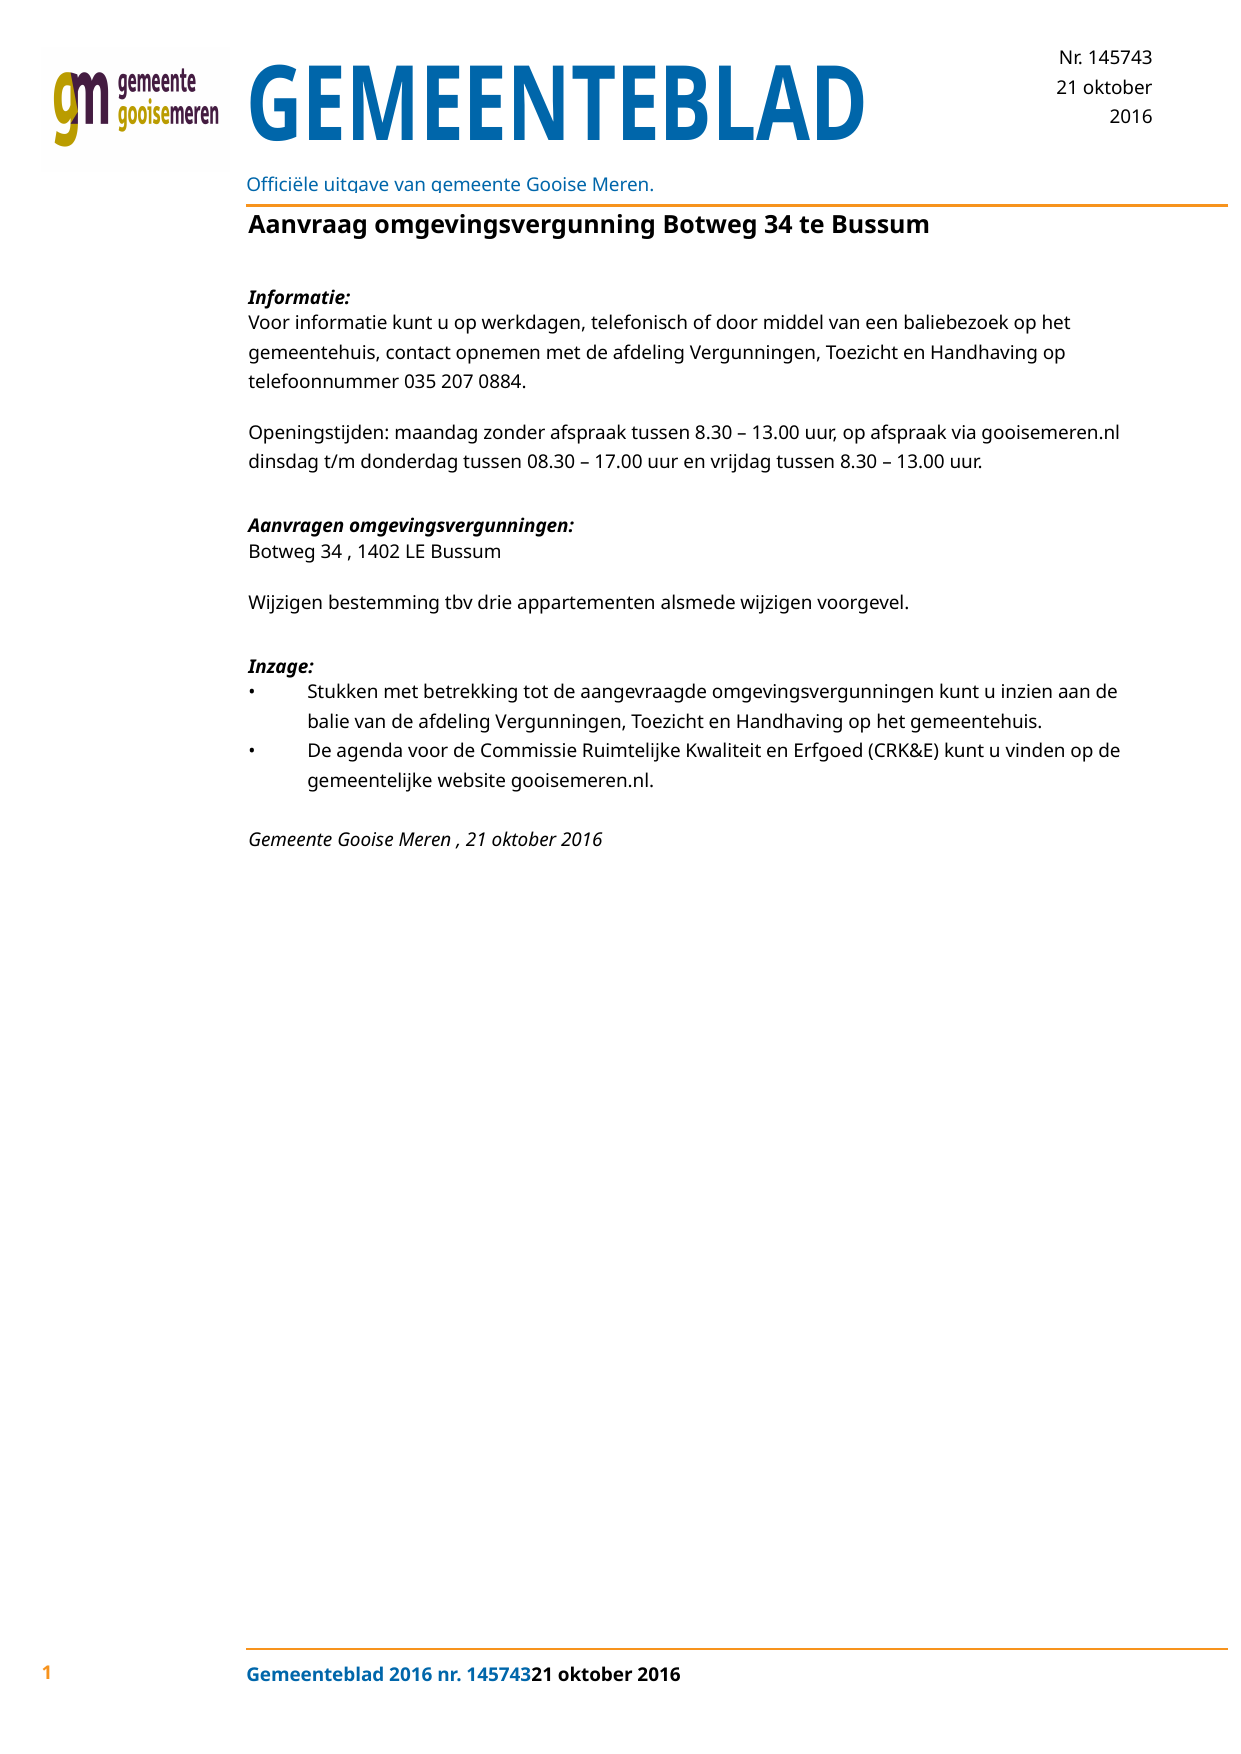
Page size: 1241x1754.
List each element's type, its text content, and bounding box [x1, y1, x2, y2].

text Wijzigen bestemming tbv drie appartementen alsmede wijzigen voorgevel. [248, 589, 1152, 614]
list De agenda voor de Commissie Ruimtelijke Kwaliteit en Erfgoed (CRK&E) kunt u vinden op de gemeentelijke website gooisemeren.nl. [248, 738, 1152, 793]
text Voor informatie kunt u op werkdagen, telefonisch of door middel van een baliebezoek op het gemeentehuis, contact opnemen met de afdeling Vergunningen, Toezicht en Handhaving op telefoonnummer 035 207 0884. [248, 309, 1152, 394]
text Informatie: [248, 284, 1152, 309]
text Gemeente Gooise Meren , 21 oktober 2016 [248, 826, 1152, 852]
text Botweg 34 , 1402 LE Bussum [248, 538, 1152, 564]
picture [41, 47, 231, 172]
text Aanvraag omgevingsvergunning Botweg 34 te Bussum [248, 207, 1152, 241]
list Stukken met betrekking tot de aangevraagde omgevingsvergunningen kunt u inzien aan de balie van de afdeling Vergunningen, Toezicht en Handhaving op het gemeentehuis. [248, 678, 1152, 734]
text Inzage: [248, 653, 1152, 678]
text Aanvragen omgevingsvergunningen: [248, 513, 1152, 538]
text Openingstijden: maandag zonder afspraak tussen 8.30 – 13.00 uur, op afspraak via gooisemeren.nl dinsdag t/m donderdag tussen 08.30 – 17.00 uur en vrijdag tussen 8.30 – 13.00 uur. [248, 419, 1152, 474]
